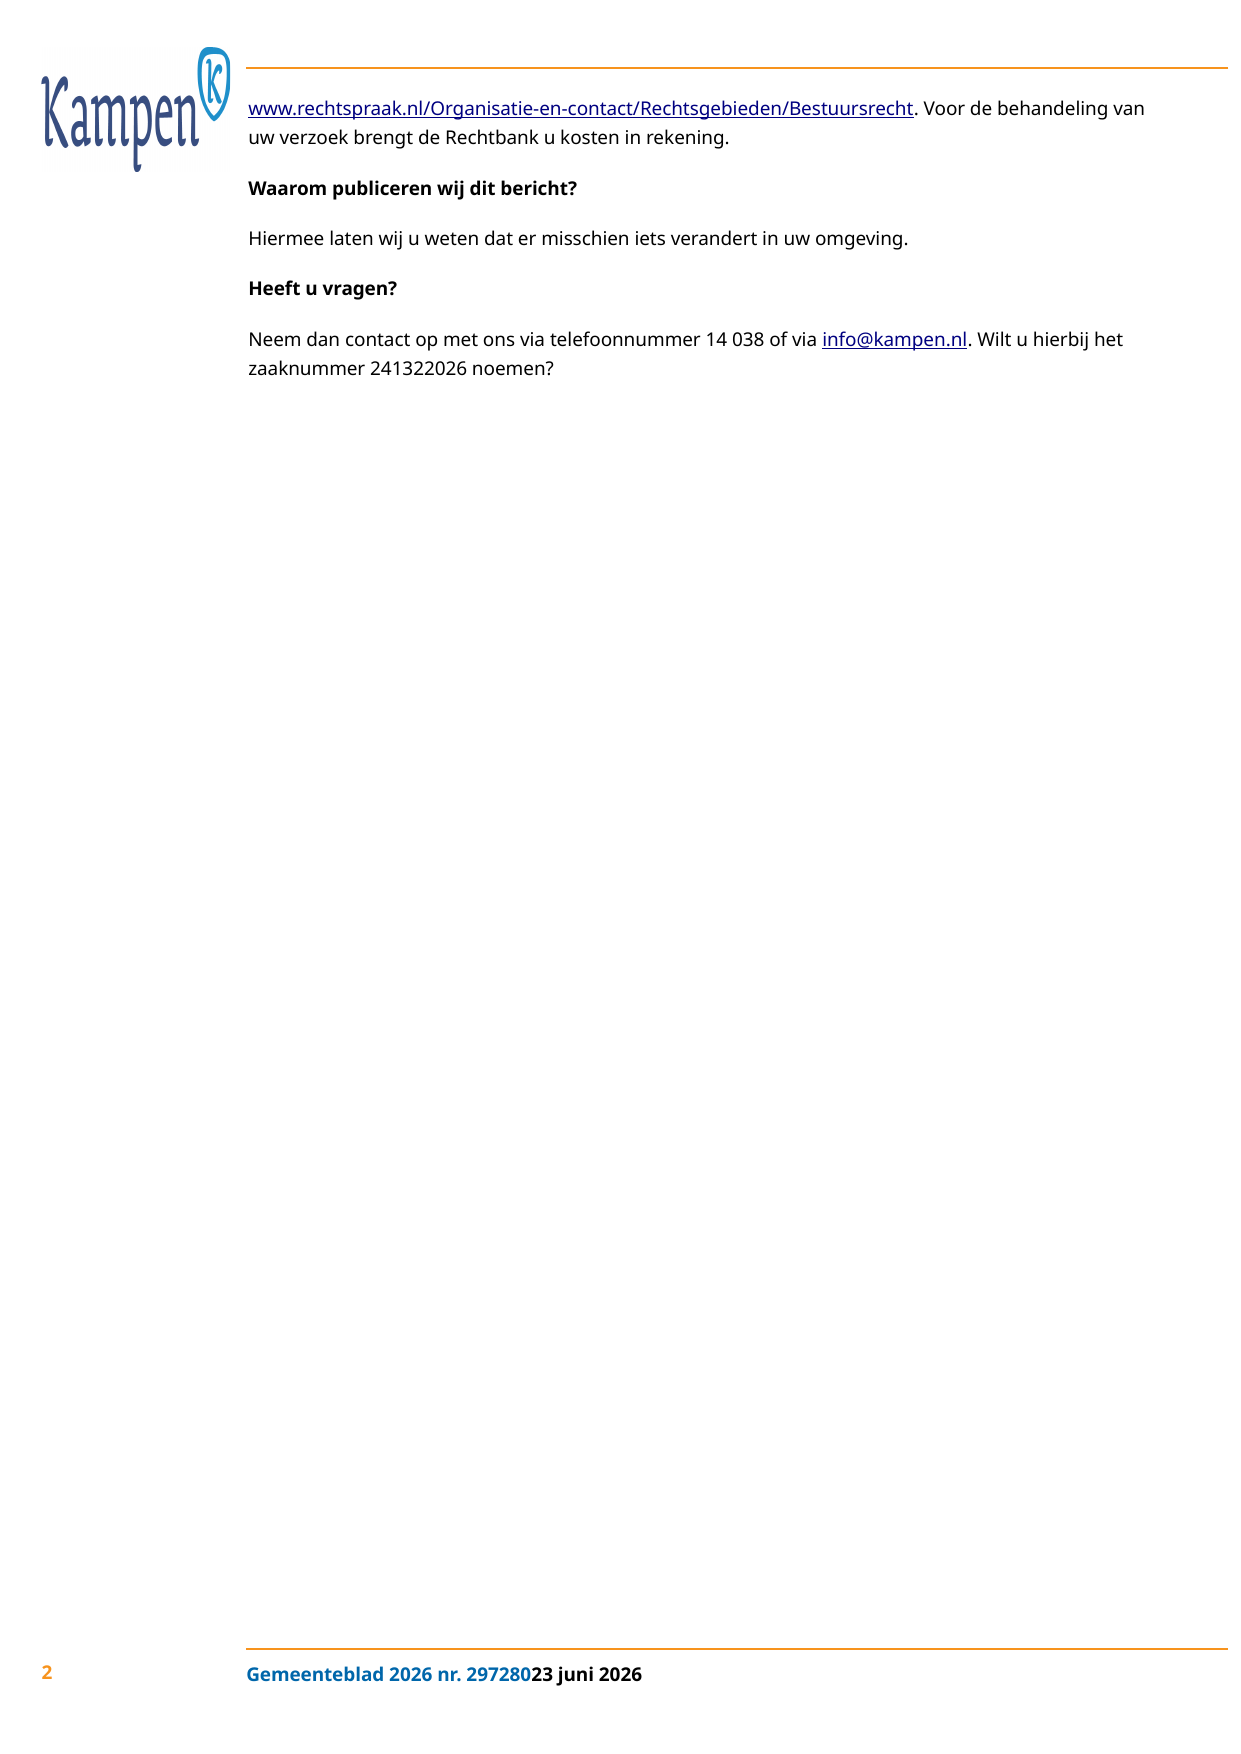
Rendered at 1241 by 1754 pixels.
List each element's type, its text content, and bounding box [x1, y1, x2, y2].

text Hiermee laten wij u weten dat er misschien iets verandert in uw omgeving. [248, 225, 1152, 251]
text Neem dan contact op met ons via telefoonnummer 14 038 of via info@kampen.nl. Wilt u hierbij het zaaknummer 241322026 noemen? [248, 326, 1152, 381]
picture [41, 47, 231, 172]
text www.rechtspraak.nl/Organisatie-en-contact/Rechtsgebieden/Bestuursrecht. Voor de behandeling van uw verzoek brengt de Rechtbank u kosten in rekening. [248, 95, 1152, 150]
text Heeft u vragen? [248, 276, 1152, 301]
text Waarom publiceren wij dit bericht? [248, 175, 1152, 201]
